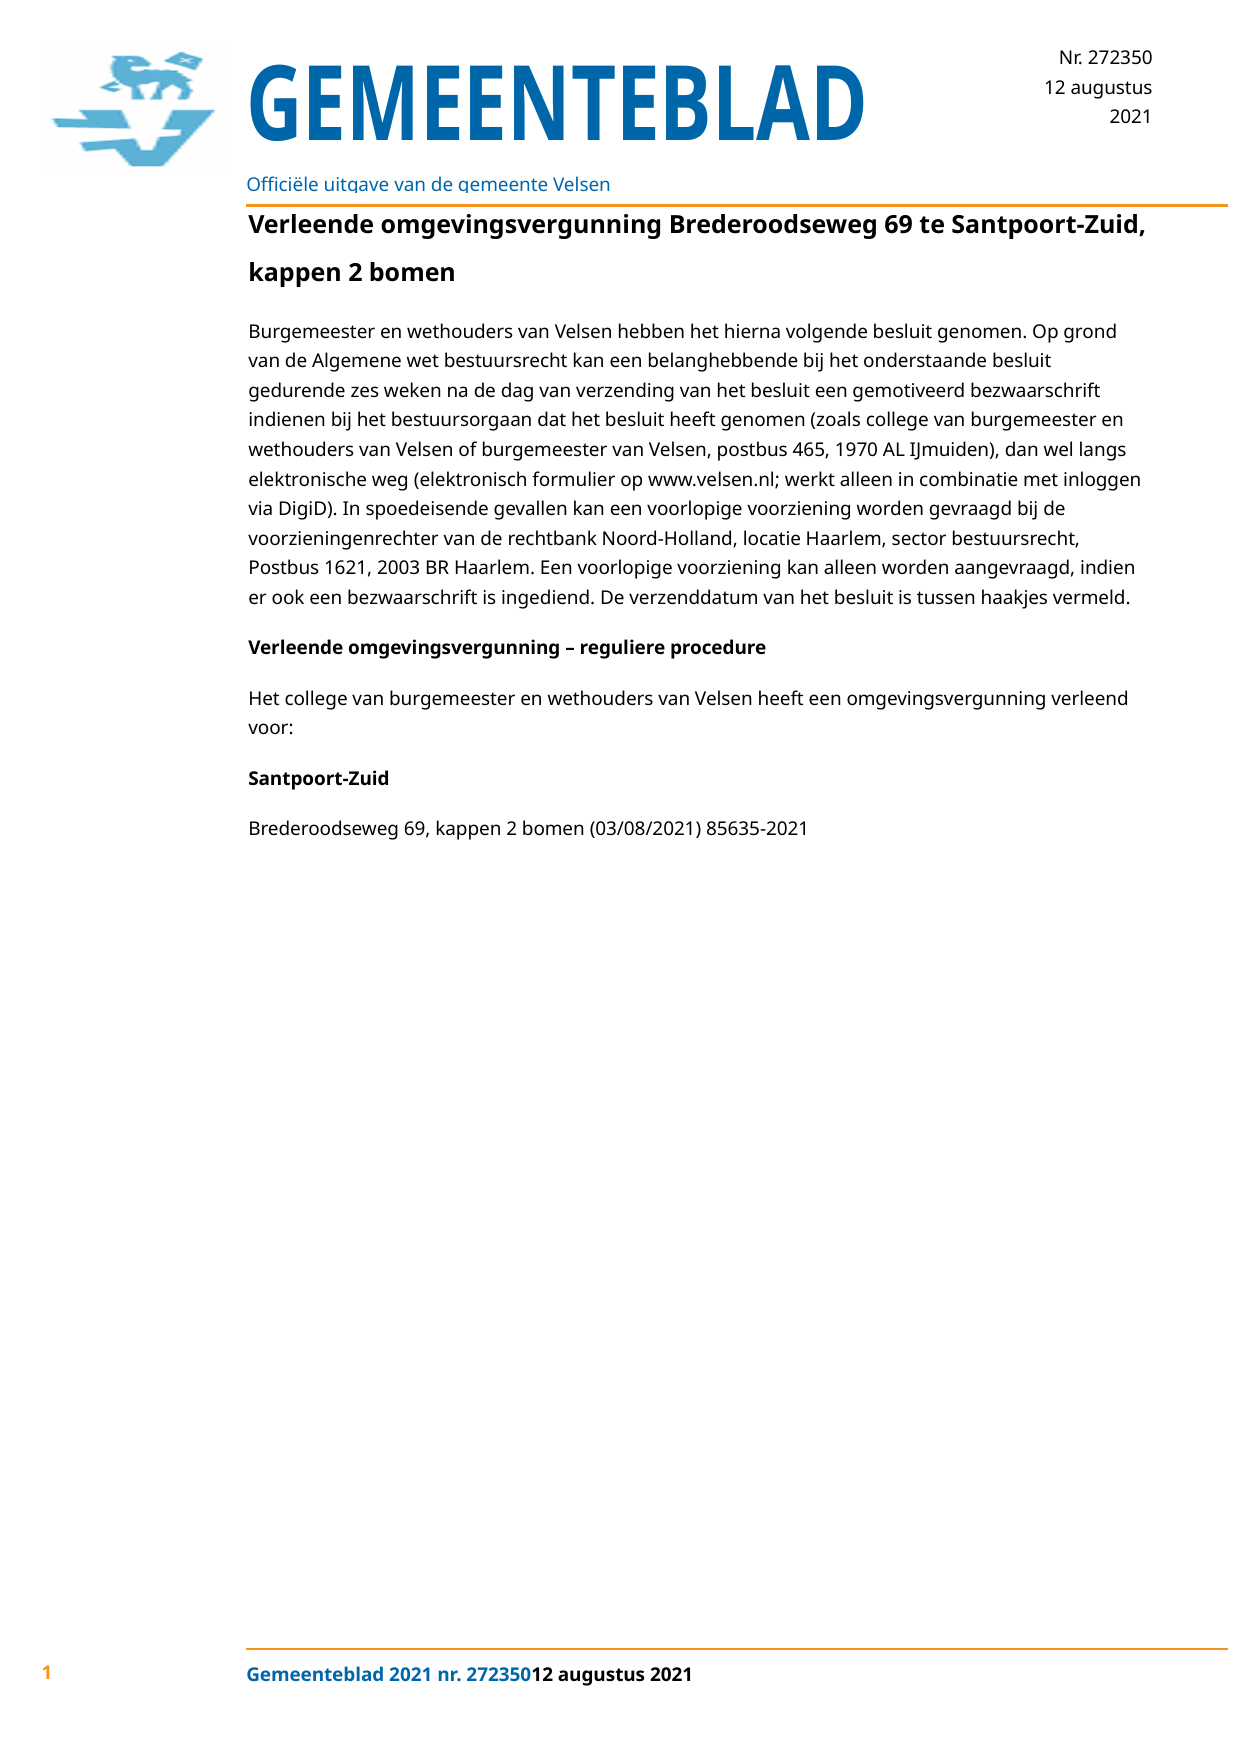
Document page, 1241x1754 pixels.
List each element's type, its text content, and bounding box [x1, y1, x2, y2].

text Verleende omgevingsvergunning – reguliere procedure [248, 634, 1152, 660]
text Santpoort-Zuid [248, 765, 1152, 791]
picture [41, 47, 231, 172]
text Burgemeester en wethouders van Velsen hebben het hierna volgende besluit genomen. Op grond van de Algemene wet bestuursrecht kan een belanghebbende bij het onderstaande besluit gedurende zes weken na de dag van verzending van het besluit een gemotiveerd bezwaarschrift indienen bij het bestuursorgaan dat het besluit heeft genomen (zoals college van burgemeester en wethouders van Velsen of burgemeester van Velsen, postbus 465, 1970 AL IJmuiden), dan wel langs elektronische weg (elektronisch formulier op www.velsen.nl; werkt alleen in combinatie met inloggen via DigiD). In spoedeisende gevallen kan een voorlopige voorziening worden gevraagd bij de voorzieningenrechter van de rechtbank Noord-Holland, locatie Haarlem, sector bestuursrecht, Postbus 1621, 2003 BR Haarlem. Een voorlopige voorziening kan alleen worden aangevraagd, indien er ook een bezwaarschrift is ingediend. De verzenddatum van het besluit is tussen haakjes vermeld. [248, 318, 1152, 610]
text Verleende omgevingsvergunning Brederoodseweg 69 te Santpoort-Zuid, kappen 2 bomen [248, 207, 1152, 288]
text Brederoodseweg 69, kappen 2 bomen (03/08/2021) 85635-2021 [248, 815, 1152, 841]
text Het college van burgemeester en wethouders van Velsen heeft een omgevingsvergunning verleend voor: [248, 685, 1152, 740]
